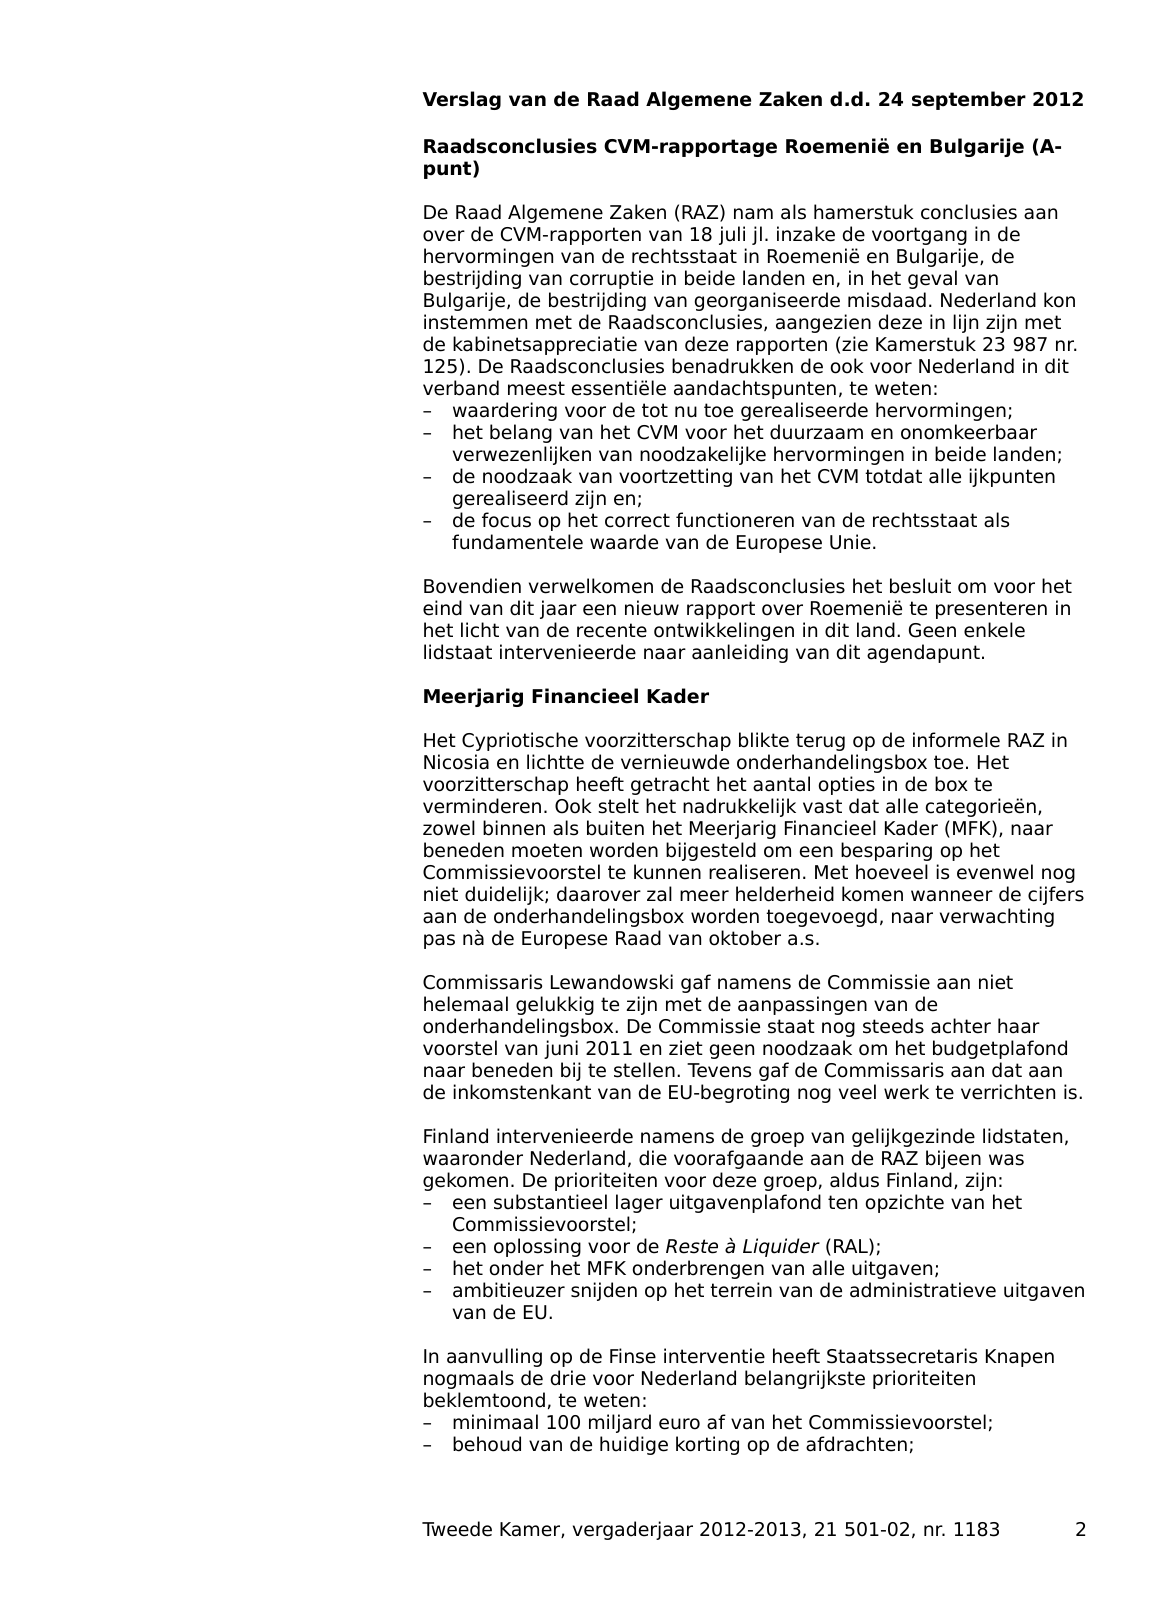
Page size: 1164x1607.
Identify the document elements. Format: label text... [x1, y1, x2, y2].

text – de focus op het correct functioneren van de rechtsstaat als fundamentele waarde van de Europese Unie. [422, 510, 1087, 554]
text – het onder het MFK onderbrengen van alle uitgaven; [422, 1258, 1087, 1280]
text – ambitieuzer snijden op het terrein van de administratieve uitgaven van de EU. [422, 1280, 1087, 1324]
text Finland intervenieerde namens de groep van gelijkgezinde lidstaten, waaronder Nederland, die voorafgaande aan de RAZ bijeen was gekomen. De prioriteiten voor deze groep, aldus Finland, zijn: [422, 1126, 1087, 1192]
text – de noodzaak van voortzetting van het CVM totdat alle ijkpunten gerealiseerd zijn en; [422, 466, 1087, 510]
text – behoud van de huidige korting op de afdrachten; [422, 1434, 1087, 1456]
subtitle Verslag van de Raad Algemene Zaken d.d. 24 september 2012 [422, 89, 1087, 111]
text – waardering voor de tot nu toe gerealiseerde hervormingen; [422, 400, 1087, 422]
text In aanvulling op de Finse interventie heeft Staatssecretaris Knapen nogmaals de drie voor Nederland belangrijkste prioriteiten beklemtoond, te weten: [422, 1346, 1087, 1412]
text – het belang van het CVM voor het duurzaam en onomkeerbaar verwezenlijken van noodzakelijke hervormingen in beide landen; [422, 422, 1087, 466]
text Het Cypriotische voorzitterschap blikte terug op de informele RAZ in Nicosia en lichtte de vernieuwde onderhandelingsbox toe. Het voorzitterschap heeft getracht het aantal opties in de box te verminderen. Ook stelt het nadrukkelijk vast dat alle categorieën, zowel binnen als buiten het Meerjarig Financieel Kader (MFK), naar beneden moeten worden bijgesteld om een besparing op het Commissievoorstel te kunnen realiseren. Met hoeveel is evenwel nog niet duidelijk; daarover zal meer helderheid komen wanneer de cijfers aan de onderhandelingsbox worden toegevoegd, naar verwachting pas nà de Europese Raad van oktober a.s. [422, 730, 1087, 950]
text – een substantieel lager uitgavenplafond ten opzichte van het Commissievoorstel; [422, 1192, 1087, 1236]
text – een oplossing voor de Reste à Liquider (RAL); [422, 1236, 1087, 1258]
text – minimaal 100 miljard euro af van het Commissievoorstel; [422, 1412, 1087, 1434]
text Commissaris Lewandowski gaf namens de Commissie aan niet helemaal gelukkig te zijn met de aanpassingen van de onderhandelingsbox. De Commissie staat nog steeds achter haar voorstel van juni 2011 en ziet geen noodzaak om het budgetplafond naar beneden bij te stellen. Tevens gaf de Commissaris aan dat aan de inkomstenkant van de EU-begroting nog veel werk te verrichten is. [422, 972, 1087, 1104]
text De Raad Algemene Zaken (RAZ) nam als hamerstuk conclusies aan over de CVM-rapporten van 18 juli jl. inzake de voortgang in de hervormingen van de rechtsstaat in Roemenië en Bulgarije, de bestrijding van corruptie in beide landen en, in het geval van Bulgarije, de bestrijding van georganiseerde misdaad. Nederland kon instemmen met de Raadsconclusies, aangezien deze in lijn zijn met de kabinetsappreciatie van deze rapporten (zie Kamerstuk 23 987 nr. 125). De Raadsconclusies benadrukken de ook voor Nederland in dit verband meest essentiële aandachtspunten, te weten: [422, 202, 1087, 400]
subtitle Meerjarig Financieel Kader [422, 686, 1087, 708]
subtitle Raadsconclusies CVM-rapportage Roemenië en Bulgarije (A-punt) [422, 136, 1087, 180]
text Bovendien verwelkomen de Raadsconclusies het besluit om voor het eind van dit jaar een nieuw rapport over Roemenië te presenteren in het licht van de recente ontwikkelingen in dit land. Geen enkele lidstaat intervenieerde naar aanleiding van dit agendapunt. [422, 576, 1087, 664]
